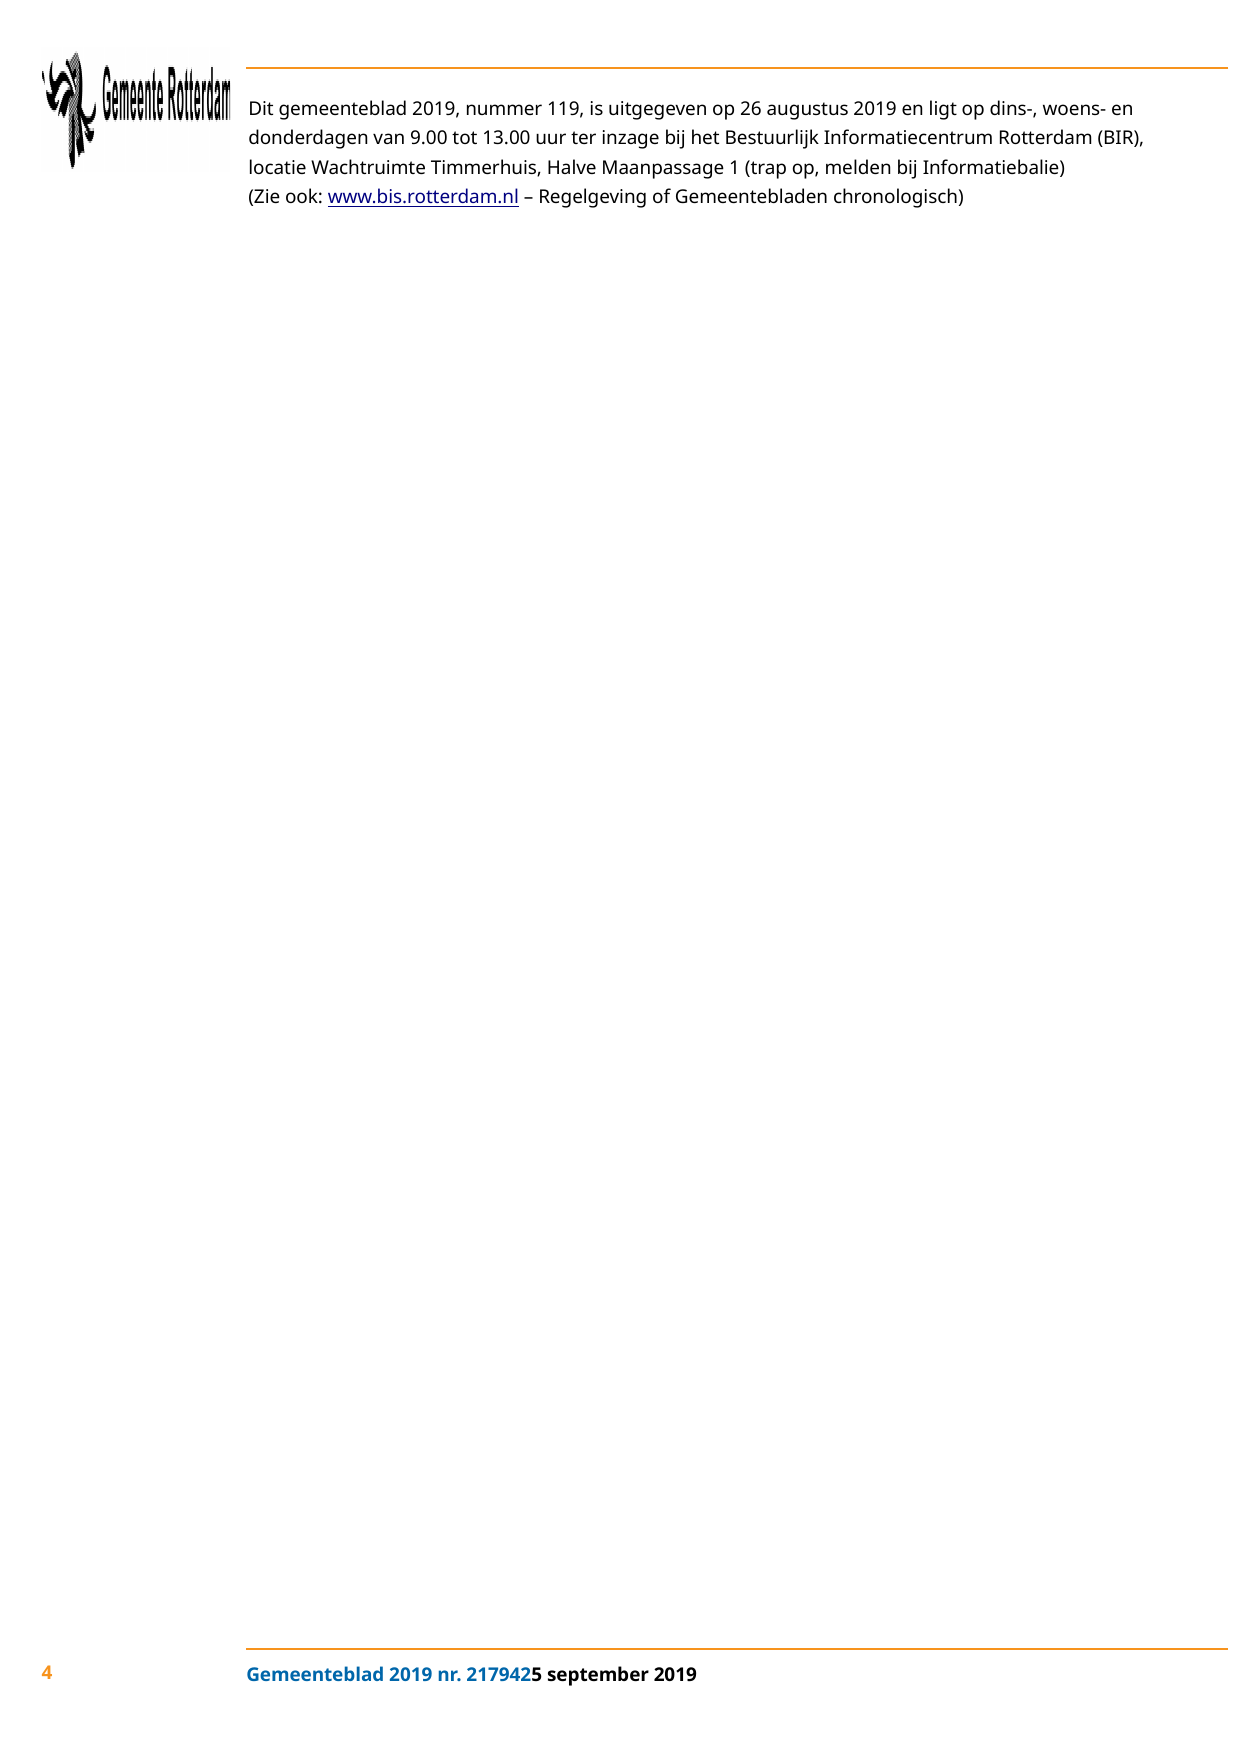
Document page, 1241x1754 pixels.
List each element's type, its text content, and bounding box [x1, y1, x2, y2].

picture [41, 47, 231, 172]
text (Zie ook: www.bis.rotterdam.nl – Regelgeving of Gemeentebladen chronologisch) [248, 184, 1152, 209]
text Dit gemeenteblad 2019, nummer 119, is uitgegeven op 26 augustus 2019 en ligt op dins-, woens- en donderdagen van 9.00 tot 13.00 uur ter inzage bij het Bestuurlijk Informatiecentrum Rotterdam (BIR), locatie Wachtruimte Timmerhuis, Halve Maanpassage 1 (trap op, melden bij Informatiebalie) [248, 95, 1152, 180]
